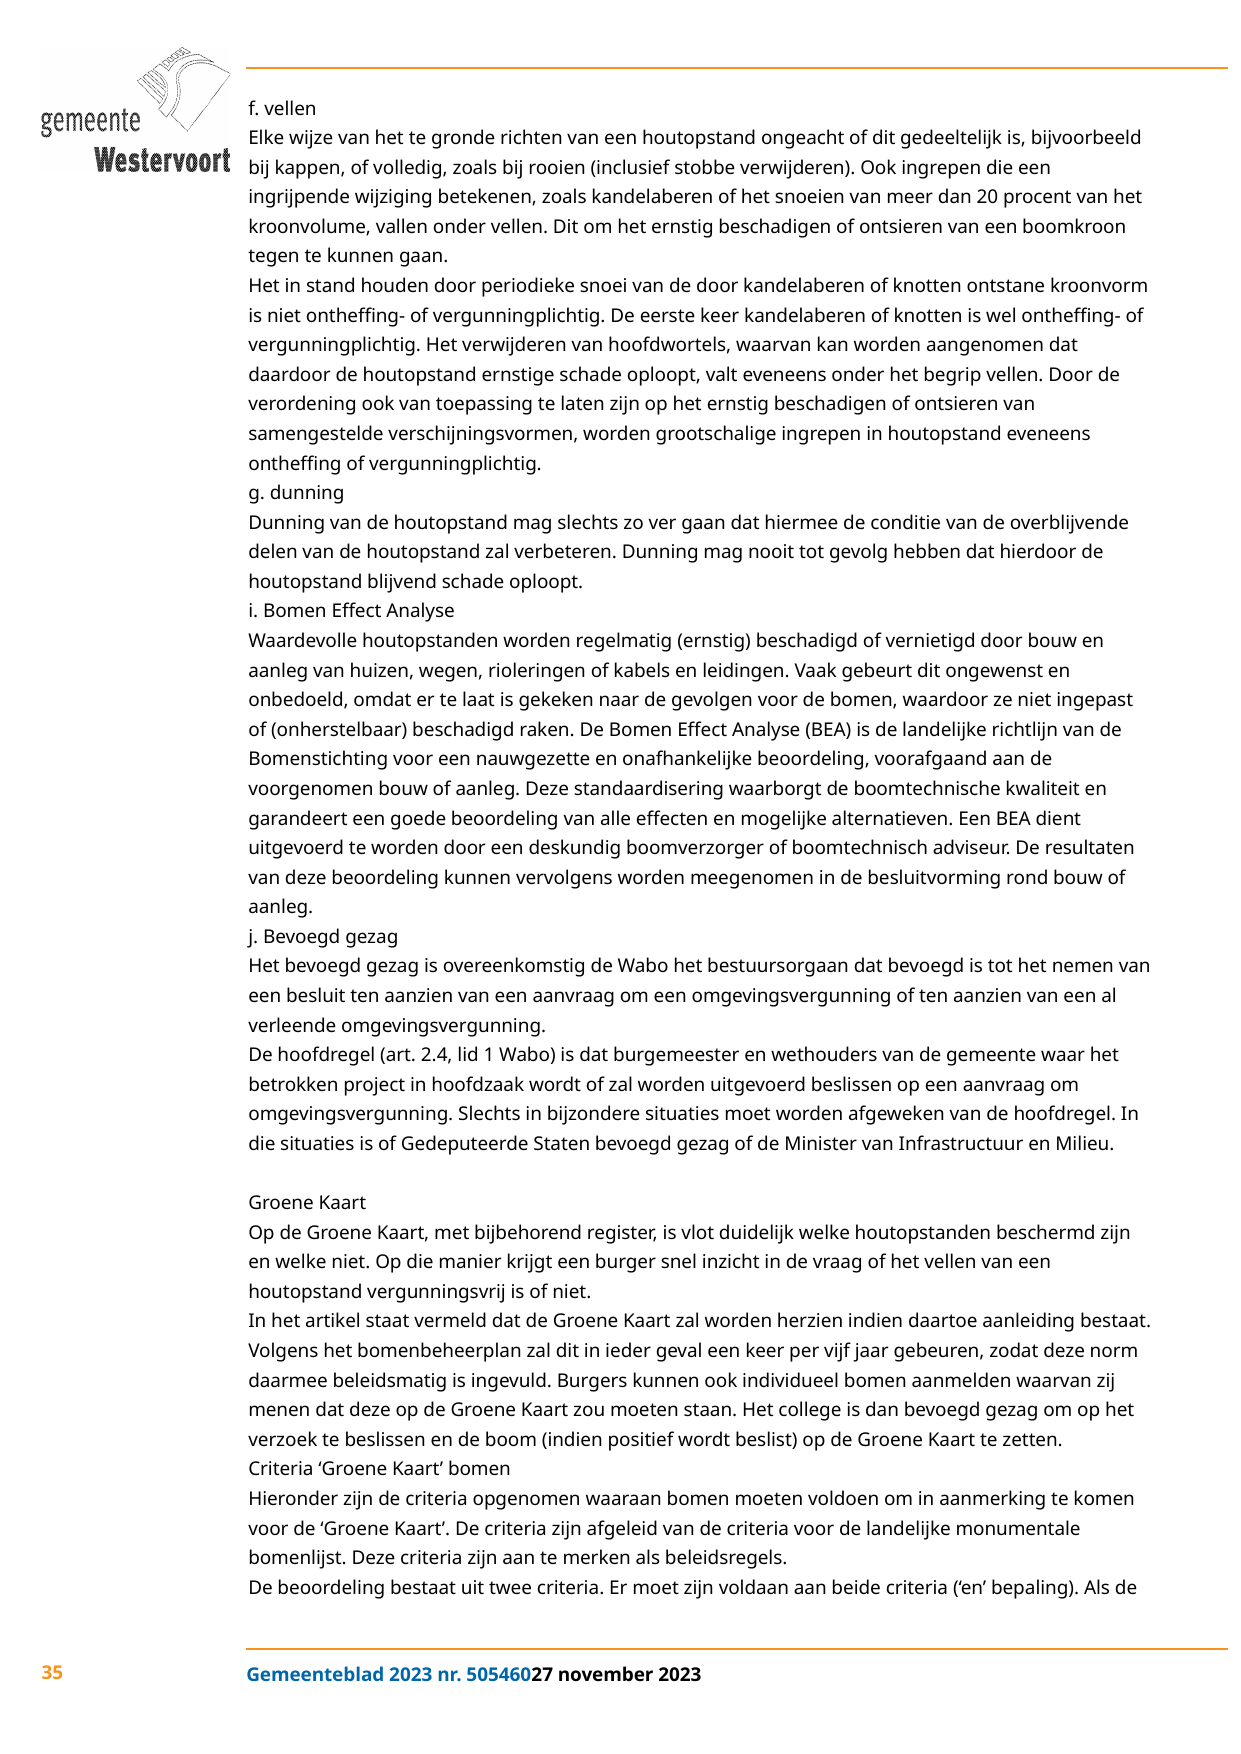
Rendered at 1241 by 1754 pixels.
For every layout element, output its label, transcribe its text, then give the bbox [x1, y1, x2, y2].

text Elke wijze van het te gronde richten van een houtopstand ongeacht of dit gedeeltelijk is, bijvoorbeeld bij kappen, of volledig, zoals bij rooien (inclusief stobbe verwijderen). Ook ingrepen die een ingrijpende wijziging betekenen, zoals kandelaberen of het snoeien van meer dan 20 procent van het kroonvolume, vallen onder vellen. Dit om het ernstig beschadigen of ontsieren van een boomkroon tegen te kunnen gaan. [248, 124, 1152, 268]
text f. vellen [248, 95, 1152, 121]
text Waardevolle houtopstanden worden regelmatig (ernstig) beschadigd of vernietigd door bouw en aanleg van huizen, wegen, rioleringen of kabels en leidingen. Vaak gebeurt dit ongewenst en onbedoeld, omdat er te laat is gekeken naar de gevolgen voor de bomen, waardoor ze niet ingepast of (onherstelbaar) beschadigd raken. De Bomen Effect Analyse (BEA) is de landelijke richtlijn van de Bomenstichting voor een nauwgezette en onafhankelijke beoordeling, voorafgaand aan de voorgenomen bouw of aanleg. Deze standaardisering waarborgt de boomtechnische kwaliteit en garandeert een goede beoordeling van alle effecten en mogelijke alternatieven. Een BEA dient uitgevoerd te worden door een deskundig boomverzorger of boomtechnisch adviseur. De resultaten van deze beoordeling kunnen vervolgens worden meegenomen in de besluitvorming rond bouw of aanleg. [248, 627, 1152, 919]
text De hoofdregel (art. 2.4, lid 1 Wabo) is dat burgemeester en wethouders van de gemeente waar het betrokken project in hoofdzaak wordt of zal worden uitgevoerd beslissen op een aanvraag om omgevingsvergunning. Slechts in bijzondere situaties moet worden afgeweken van de hoofdregel. In die situaties is of Gedeputeerde Staten bevoegd gezag of de Minister van Infrastructuur en Milieu. [248, 1041, 1152, 1156]
text Dunning van de houtopstand mag slechts zo ver gaan dat hiermee de conditie van de overblijvende delen van de houtopstand zal verbeteren. Dunning mag nooit tot gevolg hebben dat hierdoor de houtopstand blijvend schade oploopt. [248, 509, 1152, 594]
text Groene Kaart [248, 1189, 1152, 1215]
text Criteria ‘Groene Kaart’ bomen [248, 1456, 1152, 1481]
text i. Bomen Effect Analyse [248, 598, 1152, 623]
text j. Bevoegd gezag [248, 923, 1152, 949]
text In het artikel staat vermeld dat de Groene Kaart zal worden herzien indien daartoe aanleiding bestaat. Volgens het bomenbeheerplan zal dit in ieder geval een keer per vijf jaar gebeuren, zodat deze norm daarmee beleidsmatig is ingevuld. Burgers kunnen ook individueel bomen aanmelden waarvan zij menen dat deze op de Groene Kaart zou moeten staan. Het college is dan bevoegd gezag om op het verzoek te beslissen en de boom (indien positief wordt beslist) op de Groene Kaart te zetten. [248, 1308, 1152, 1452]
text Het bevoegd gezag is overeenkomstig de Wabo het bestuursorgaan dat bevoegd is tot het nemen van een besluit ten aanzien van een aanvraag om een omgevingsvergunning of ten aanzien van een al verleende omgevingsvergunning. [248, 953, 1152, 1038]
text Het in stand houden door periodieke snoei van de door kandelaberen of knotten ontstane kroonvorm is niet ontheffing- of vergunningplichtig. De eerste keer kandelaberen of knotten is wel ontheffing- of vergunningplichtig. Het verwijderen van hoofdwortels, waarvan kan worden aangenomen dat daardoor de houtopstand ernstige schade oploopt, valt eveneens onder het begrip vellen. Door de verordening ook van toepassing te laten zijn op het ernstig beschadigen of ontsieren van samengestelde verschijningsvormen, worden grootschalige ingrepen in houtopstand eveneens ontheffing of vergunningplichtig. [248, 272, 1152, 476]
text Hieronder zijn de criteria opgenomen waaraan bomen moeten voldoen om in aanmerking te komen voor de ‘Groene Kaart’. De criteria zijn afgeleid van de criteria voor de landelijke monumentale bomenlijst. Deze criteria zijn aan te merken als beleidsregels. [248, 1485, 1152, 1570]
text g. dunning [248, 479, 1152, 505]
text Op de Groene Kaart, met bijbehorend register, is vlot duidelijk welke houtopstanden beschermd zijn en welke niet. Op die manier krijgt een burger snel inzicht in de vraag of het vellen van een houtopstand vergunningsvrij is of niet. [248, 1219, 1152, 1304]
picture [41, 47, 231, 172]
text De beoordeling bestaat uit twee criteria. Er moet zijn voldaan aan beide criteria (‘en’ bepaling). Als de [248, 1574, 1152, 1600]
